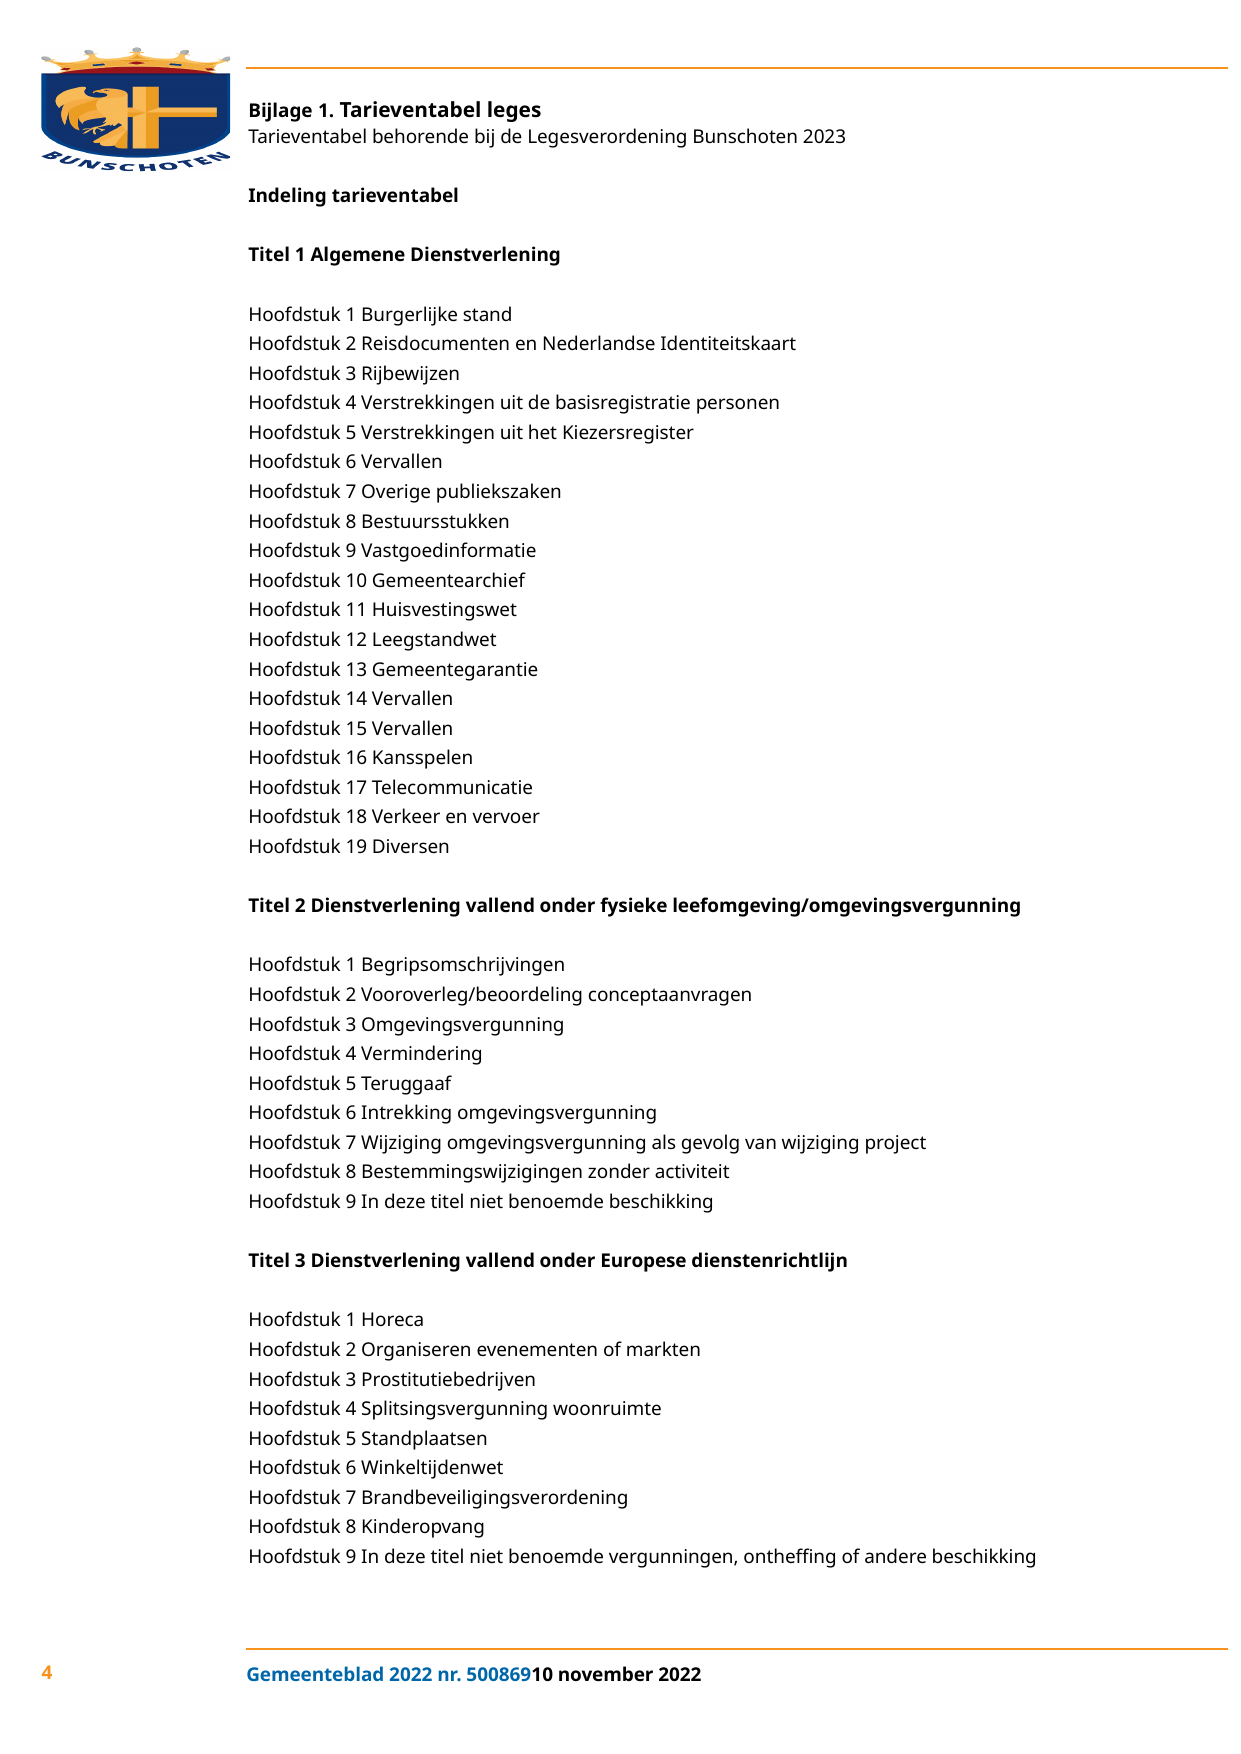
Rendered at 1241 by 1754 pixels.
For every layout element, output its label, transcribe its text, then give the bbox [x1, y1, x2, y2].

text Hoofdstuk 8 Bestuursstukken [248, 508, 1152, 534]
text Hoofdstuk 18 Verkeer en vervoer [248, 804, 1152, 829]
text Hoofdstuk 10 Gemeentearchief [248, 567, 1152, 593]
text Hoofdstuk 4 Splitsingsvergunning woonruimte [248, 1395, 1152, 1421]
text Hoofdstuk 1 Begripsomschrijvingen [248, 952, 1152, 977]
text Hoofdstuk 9 In deze titel niet benoemde beschikking [248, 1188, 1152, 1214]
text Hoofdstuk 16 Kansspelen [248, 744, 1152, 770]
text Hoofdstuk 5 Teruggaaf [248, 1070, 1152, 1096]
text Hoofdstuk 9 Vastgoedinformatie [248, 537, 1152, 563]
text Hoofdstuk 7 Overige publiekszaken [248, 478, 1152, 504]
text Hoofdstuk 3 Rijbewijzen [248, 360, 1152, 386]
text Hoofdstuk 3 Prostitutiebedrijven [248, 1366, 1152, 1392]
text Hoofdstuk 17 Telecommunicatie [248, 774, 1152, 800]
text Hoofdstuk 2 Vooroverleg/beoordeling conceptaanvragen [248, 981, 1152, 1007]
text Hoofdstuk 6 Intrekking omgevingsvergunning [248, 1099, 1152, 1125]
text Hoofdstuk 13 Gemeentegarantie [248, 656, 1152, 682]
text Hoofdstuk 6 Vervallen [248, 449, 1152, 474]
picture [41, 47, 231, 172]
text Hoofdstuk 15 Vervallen [248, 715, 1152, 741]
text Titel 2 Dienstverlening vallend onder fysieke leefomgeving/omgevingsvergunning [248, 892, 1152, 918]
text Hoofdstuk 3 Omgevingsvergunning [248, 1011, 1152, 1037]
text Indeling tarieventabel [248, 182, 1152, 208]
text Bijlage 1. Tarieventabel leges [248, 95, 1152, 123]
text Hoofdstuk 4 Verstrekkingen uit de basisregistratie personen [248, 389, 1152, 415]
text Hoofdstuk 19 Diversen [248, 833, 1152, 859]
text Hoofdstuk 5 Standplaatsen [248, 1425, 1152, 1451]
text Hoofdstuk 7 Brandbeveiligingsverordening [248, 1484, 1152, 1510]
text Hoofdstuk 5 Verstrekkingen uit het Kiezersregister [248, 419, 1152, 445]
text Hoofdstuk 14 Vervallen [248, 685, 1152, 711]
text Hoofdstuk 2 Organiseren evenementen of markten [248, 1336, 1152, 1362]
text Tarieventabel behorende bij de Legesverordening Bunschoten 2023 [248, 123, 1152, 149]
text Hoofdstuk 8 Kinderopvang [248, 1514, 1152, 1539]
text Hoofdstuk 11 Huisvestingswet [248, 597, 1152, 622]
text Titel 1 Algemene Dienstverlening [248, 242, 1152, 267]
text Hoofdstuk 1 Burgerlijke stand [248, 301, 1152, 327]
text Hoofdstuk 1 Horeca [248, 1307, 1152, 1332]
text Hoofdstuk 9 In deze titel niet benoemde vergunningen, ontheffing of andere beschikking [248, 1543, 1152, 1569]
text Hoofdstuk 12 Leegstandwet [248, 626, 1152, 652]
text Hoofdstuk 6 Winkeltijdenwet [248, 1454, 1152, 1480]
text Titel 3 Dienstverlening vallend onder Europese dienstenrichtlijn [248, 1247, 1152, 1273]
text Hoofdstuk 4 Vermindering [248, 1040, 1152, 1066]
text Hoofdstuk 8 Bestemmingswijzigingen zonder activiteit [248, 1159, 1152, 1184]
text Hoofdstuk 2 Reisdocumenten en Nederlandse Identiteitskaart [248, 330, 1152, 356]
text Hoofdstuk 7 Wijziging omgevingsvergunning als gevolg van wijziging project [248, 1129, 1152, 1155]
